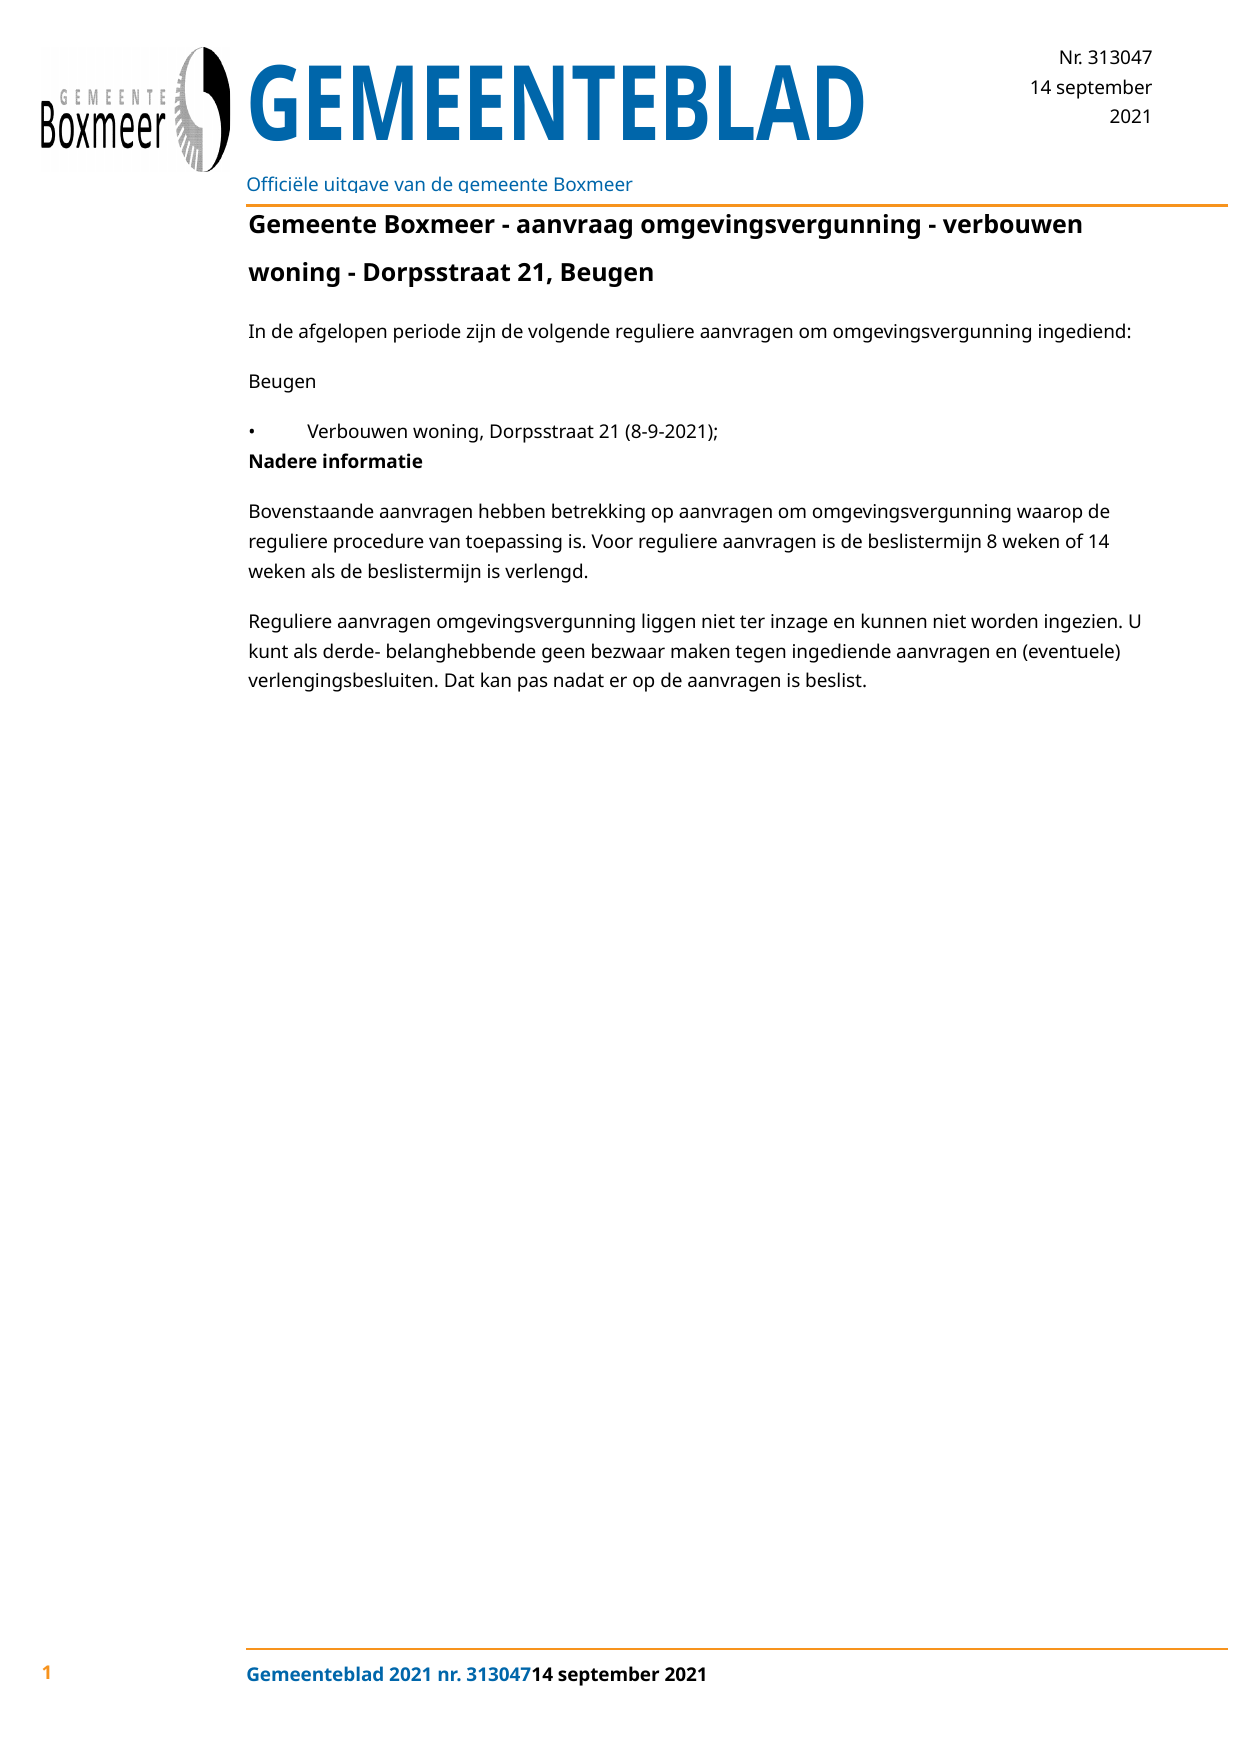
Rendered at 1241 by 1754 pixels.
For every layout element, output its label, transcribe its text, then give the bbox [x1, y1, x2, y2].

text In de afgelopen periode zijn de volgende reguliere aanvragen om omgevingsvergunning ingediend: [248, 318, 1152, 344]
text Gemeente Boxmeer - aanvraag omgevingsvergunning - verbouwen woning - Dorpsstraat 21, Beugen [248, 207, 1152, 288]
text Bovenstaande aanvragen hebben betrekking op aanvragen om omgevingsvergunning waarop de reguliere procedure van toepassing is. Voor reguliere aanvragen is de beslistermijn 8 weken of 14 weken als de beslistermijn is verlengd. [248, 499, 1152, 584]
text Nadere informatie [248, 448, 1152, 474]
text Beugen [248, 368, 1152, 394]
picture [41, 47, 231, 172]
list Verbouwen woning, Dorpsstraat 21 (8-9-2021); [248, 419, 1152, 444]
text Reguliere aanvragen omgevingsvergunning liggen niet ter inzage en kunnen niet worden ingezien. U kunt als derde- belanghebbende geen bezwaar maken tegen ingediende aanvragen en (eventuele) verlengingsbesluiten. Dat kan pas nadat er op de aanvragen is beslist. [248, 608, 1152, 693]
